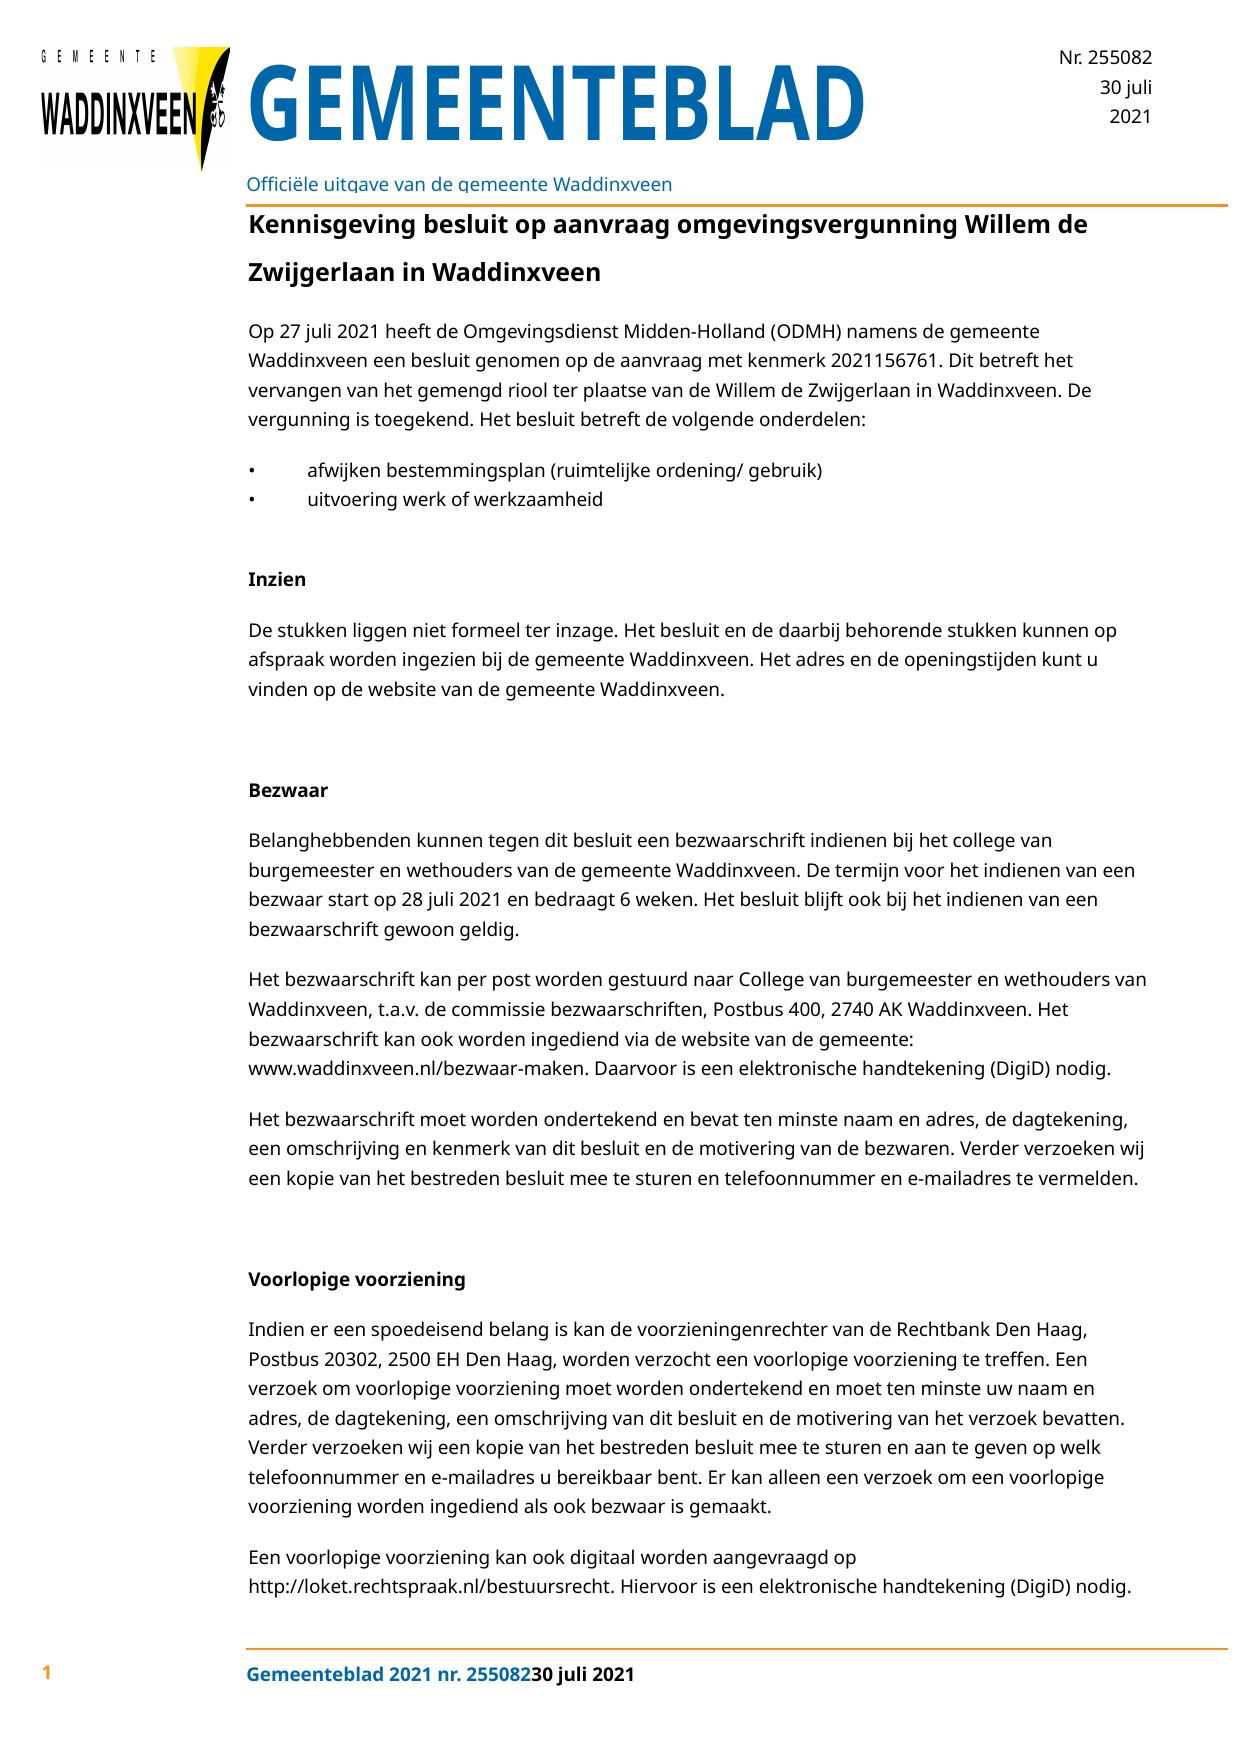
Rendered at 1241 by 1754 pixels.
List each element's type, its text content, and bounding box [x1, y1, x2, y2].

picture [41, 47, 231, 172]
text Een voorlopige voorziening kan ook digitaal worden aangevraagd op http://loket.rechtspraak.nl/bestuursrecht. Hiervoor is een elektronische handtekening (DigiD) nodig. [248, 1544, 1152, 1599]
text Op 27 juli 2021 heeft de Omgevingsdienst Midden-Holland (ODMH) namens de gemeente Waddinxveen een besluit genomen op de aanvraag met kenmerk 2021156761. Dit betreft het vervangen van het gemengd riool ter plaatse van de Willem de Zwijgerlaan in Waddinxveen. De vergunning is toegekend. Het besluit betreft de volgende onderdelen: [248, 318, 1152, 432]
text Het bezwaarschrift kan per post worden gestuurd naar College van burgemeester en wethouders van Waddinxveen, t.a.v. de commissie bezwaarschriften, Postbus 400, 2740 AK Waddinxveen. Het bezwaarschrift kan ook worden ingediend via de website van de gemeente: www.waddinxveen.nl/bezwaar-maken. Daarvoor is een elektronische handtekening (DigiD) nodig. [248, 967, 1152, 1081]
text De stukken liggen niet formeel ter inzage. Het besluit en de daarbij behorende stukken kunnen op afspraak worden ingezien bij de gemeente Waddinxveen. Het adres en de openingstijden kunt u vinden op de website van de gemeente Waddinxveen. [248, 617, 1152, 702]
list uitvoering werk of werkzaamheid [248, 487, 1152, 512]
text Het bezwaarschrift moet worden ondertekend en bevat ten minste naam en adres, de dagtekening, een omschrijving en kenmerk van dit besluit en de motivering van de bezwaren. Verder verzoeken wij een kopie van het bestreden besluit mee te sturen en telefoonnummer en e-mailadres te vermelden. [248, 1106, 1152, 1191]
list afwijken bestemmingsplan (ruimtelijke ordening/ gebruik) [248, 457, 1152, 483]
text Indien er een spoedeisend belang is kan de voorzieningenrechter van de Rechtbank Den Haag, Postbus 20302, 2500 EH Den Haag, worden verzocht een voorlopige voorziening te treffen. Een verzoek om voorlopige voorziening moet worden ondertekend en moet ten minste uw naam en adres, de dagtekening, een omschrijving van dit besluit en de motivering van het verzoek bevatten. Verder verzoeken wij een kopie van het bestreden besluit mee te sturen en aan te geven op welk telefoonnummer en e-mailadres u bereikbaar bent. Er kan alleen een verzoek om een voorlopige voorziening worden ingediend als ook bezwaar is gemaakt. [248, 1316, 1152, 1519]
text Kennisgeving besluit op aanvraag omgevingsvergunning Willem de Zwijgerlaan in Waddinxveen [248, 207, 1152, 288]
text Bezwaar [248, 777, 1152, 803]
text Inzien [248, 567, 1152, 592]
text Belanghebbenden kunnen tegen dit besluit een bezwaarschrift indienen bij het college van burgemeester en wethouders van de gemeente Waddinxveen. De termijn voor het indienen van een bezwaar start op 28 juli 2021 en bedraagt 6 weken. Het besluit blijft ook bij het indienen van een bezwaarschrift gewoon geldig. [248, 827, 1152, 942]
text Voorlopige voorziening [248, 1266, 1152, 1292]
